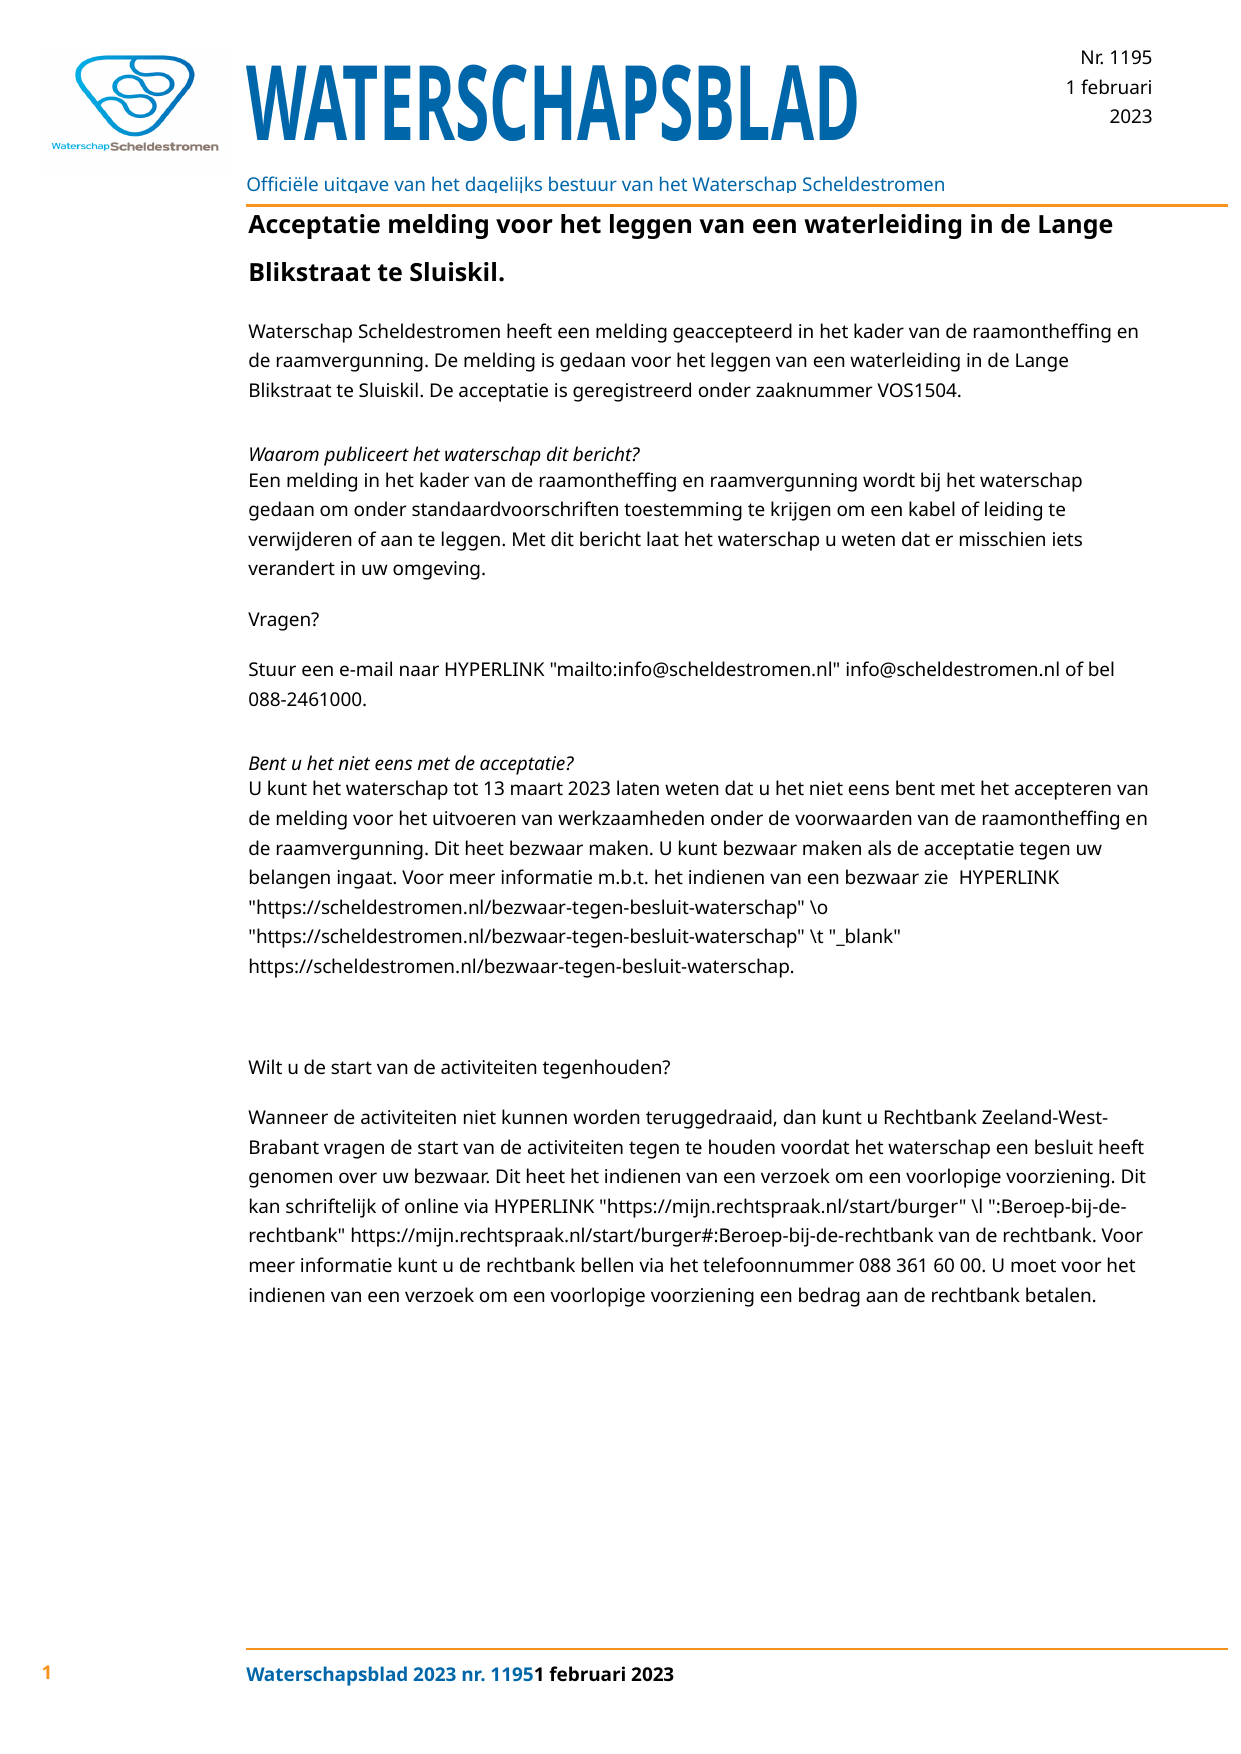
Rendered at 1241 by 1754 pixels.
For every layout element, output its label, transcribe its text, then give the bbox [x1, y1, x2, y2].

text Waarom publiceert het waterschap dit bericht? [248, 441, 1152, 467]
text Bent u het niet eens met de acceptatie? [248, 750, 1152, 776]
text U kunt het waterschap tot 13 maart 2023 laten weten dat u het niet eens bent met het accepteren van de melding voor het uitvoeren van werkzaamheden onder de voorwaarden van de raamontheffing en de raamvergunning. Dit heet bezwaar maken. U kunt bezwaar maken als de acceptatie tegen uw belangen ingaat. Voor meer informatie m.b.t. het indienen van een bezwaar zie HYPERLINK "https://scheldestromen.nl/bezwaar-tegen-besluit-waterschap" \o "https://scheldestromen.nl/bezwaar-tegen-besluit-waterschap" \t "_blank" https://scheldestromen.nl/bezwaar-tegen-besluit-waterschap. [248, 776, 1152, 979]
text Wanneer de activiteiten niet kunnen worden teruggedraaid, dan kunt u Rechtbank Zeeland-West-Brabant vragen de start van de activiteiten tegen te houden voordat het waterschap een besluit heeft genomen over uw bezwaar. Dit heet het indienen van een verzoek om een voorlopige voorziening. Dit kan schriftelijk of online via HYPERLINK "https://mijn.rechtspraak.nl/start/burger" \l ":Beroep-bij-de-rechtbank" https://mijn.rechtspraak.nl/start/burger#:Beroep-bij-de-rechtbank van de rechtbank. Voor meer informatie kunt u de rechtbank bellen via het telefoonnummer 088 361 60 00. U moet voor het indienen van een verzoek om een voorlopige voorziening een bedrag aan de rechtbank betalen. [248, 1104, 1152, 1308]
text Acceptatie melding voor het leggen van een waterleiding in de Lange Blikstraat te Sluiskil. [248, 207, 1152, 288]
text Waterschap Scheldestromen heeft een melding geaccepteerd in het kader van de raamontheffing en de raamvergunning. De melding is gedaan voor het leggen van een waterleiding in de Lange Blikstraat te Sluiskil. De acceptatie is geregistreerd onder zaaknummer VOS1504. [248, 318, 1152, 403]
text Vragen? [248, 606, 1152, 632]
text Wilt u de start van de activiteiten tegenhouden? [248, 1054, 1152, 1080]
picture [41, 47, 231, 172]
text Een melding in het kader van de raamontheffing en raamvergunning wordt bij het waterschap gedaan om onder standaardvoorschriften toestemming te krijgen om een kabel of leiding te verwijderen of aan te leggen. Met dit bericht laat het waterschap u weten dat er misschien iets verandert in uw omgeving. [248, 467, 1152, 581]
text Stuur een e-mail naar HYPERLINK "mailto:info@scheldestromen.nl" info@scheldestromen.nl of bel 088-2461000. [248, 656, 1152, 712]
